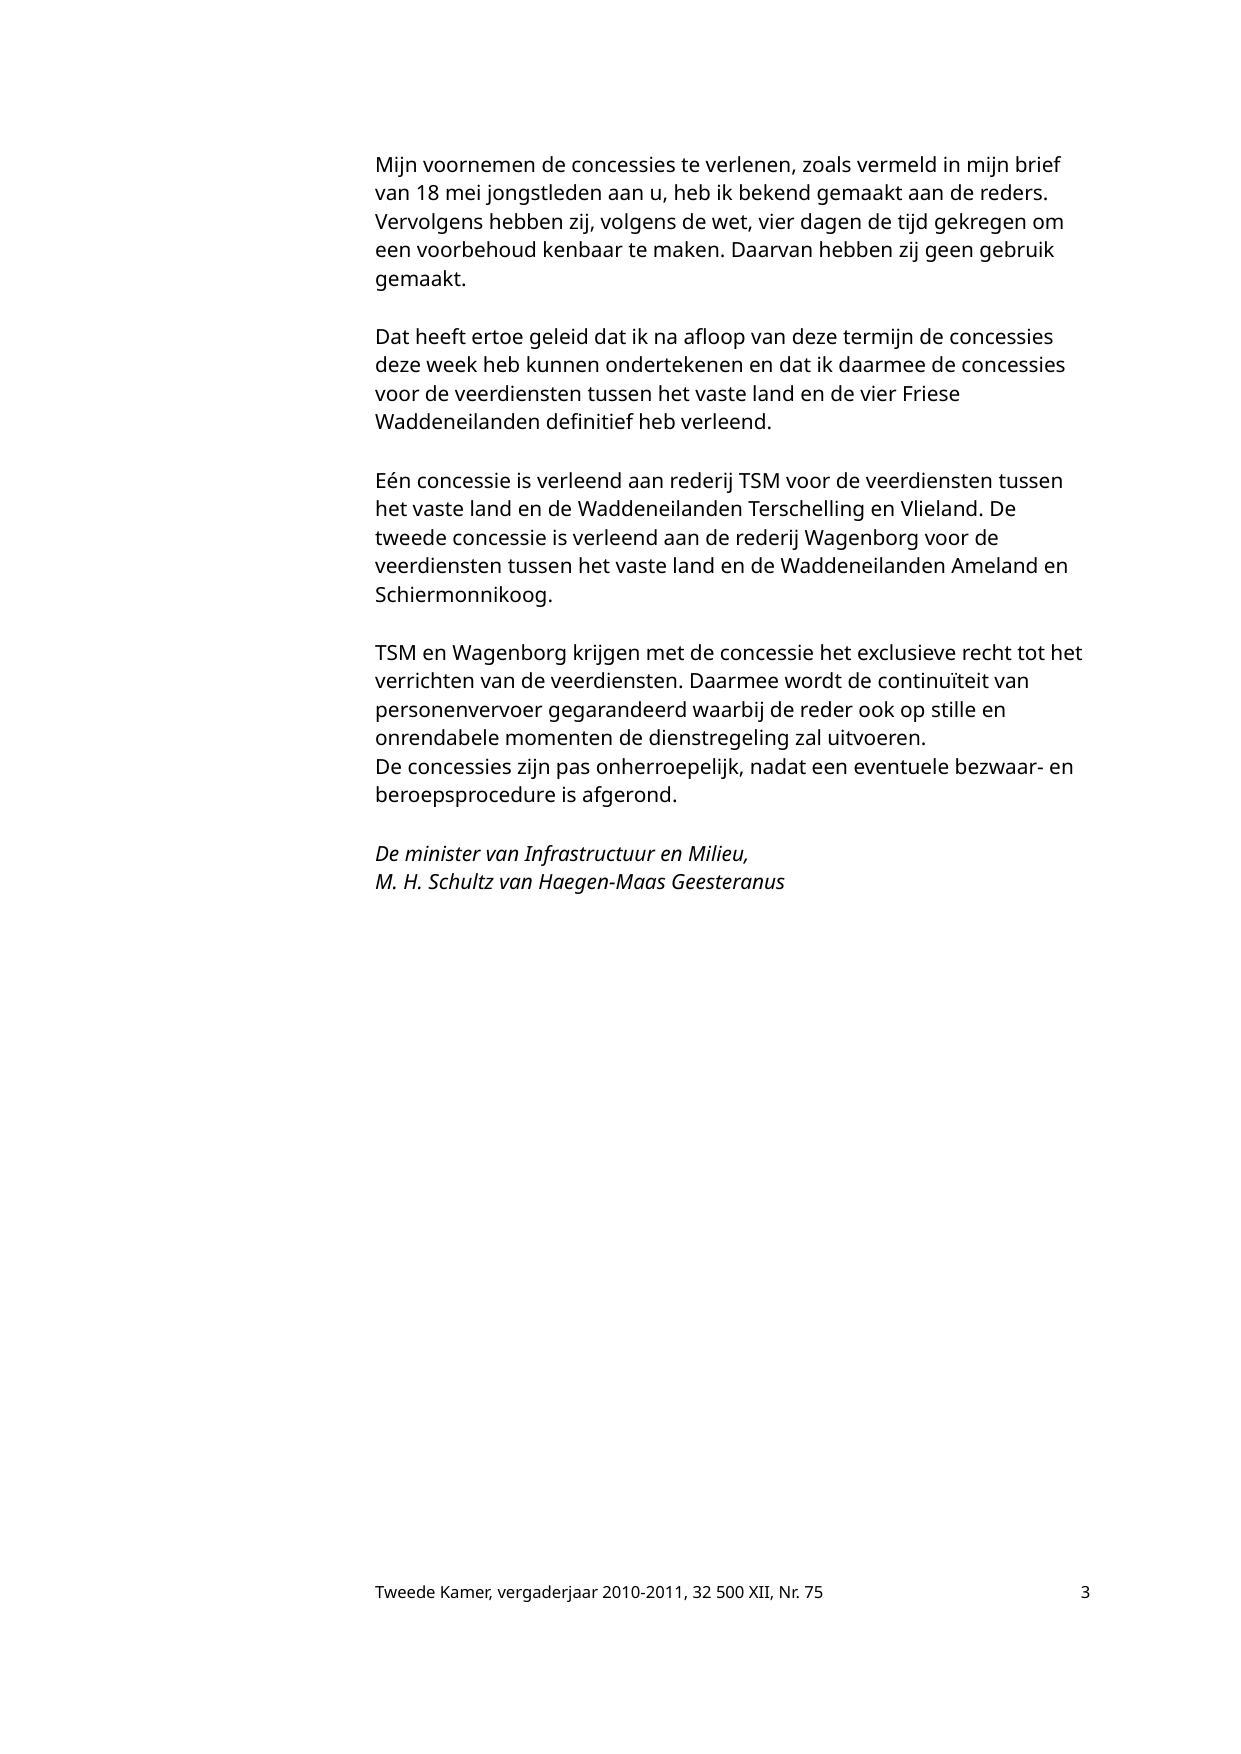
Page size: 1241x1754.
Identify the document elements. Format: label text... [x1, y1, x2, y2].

text Dat heeft ertoe geleid dat ik na afloop van deze termijn de concessies deze week heb kunnen ondertekenen en dat ik daarmee de concessies voor de veerdiensten tussen het vaste land en de vier Friese Waddeneilanden definitief heb verleend. [375, 322, 1090, 436]
text De concessies zijn pas onherroepelijk, nadat een eventuele bezwaar- en beroepsprocedure is afgerond. [375, 752, 1090, 809]
text Eén concessie is verleend aan rederij TSM voor de veerdiensten tussen het vaste land en de Waddeneilanden Terschelling en Vlieland. De tweede concessie is verleend aan de rederij Wagenborg voor de veerdiensten tussen het vaste land en de Waddeneilanden Ameland en Schiermonnikoog. [375, 466, 1090, 608]
text De minister van Infrastructuur en Milieu, [375, 839, 1090, 867]
text M. H. Schultz van Haegen-Maas Geesteranus [375, 867, 1090, 896]
text Mijn voornemen de concessies te verlenen, zoals vermeld in mijn brief van 18 mei jongstleden aan u, heb ik bekend gemaakt aan de reders. Vervolgens hebben zij, volgens de wet, vier dagen de tijd gekregen om een voorbehoud kenbaar te maken. Daarvan hebben zij geen gebruik gemaakt. [375, 150, 1090, 292]
text TSM en Wagenborg krijgen met de concessie het exclusieve recht tot het verrichten van de veerdiensten. Daarmee wordt de continuïteit van personenvervoer gegarandeerd waarbij de reder ook op stille en onrendabele momenten de dienstregeling zal uitvoeren. [375, 638, 1090, 752]
